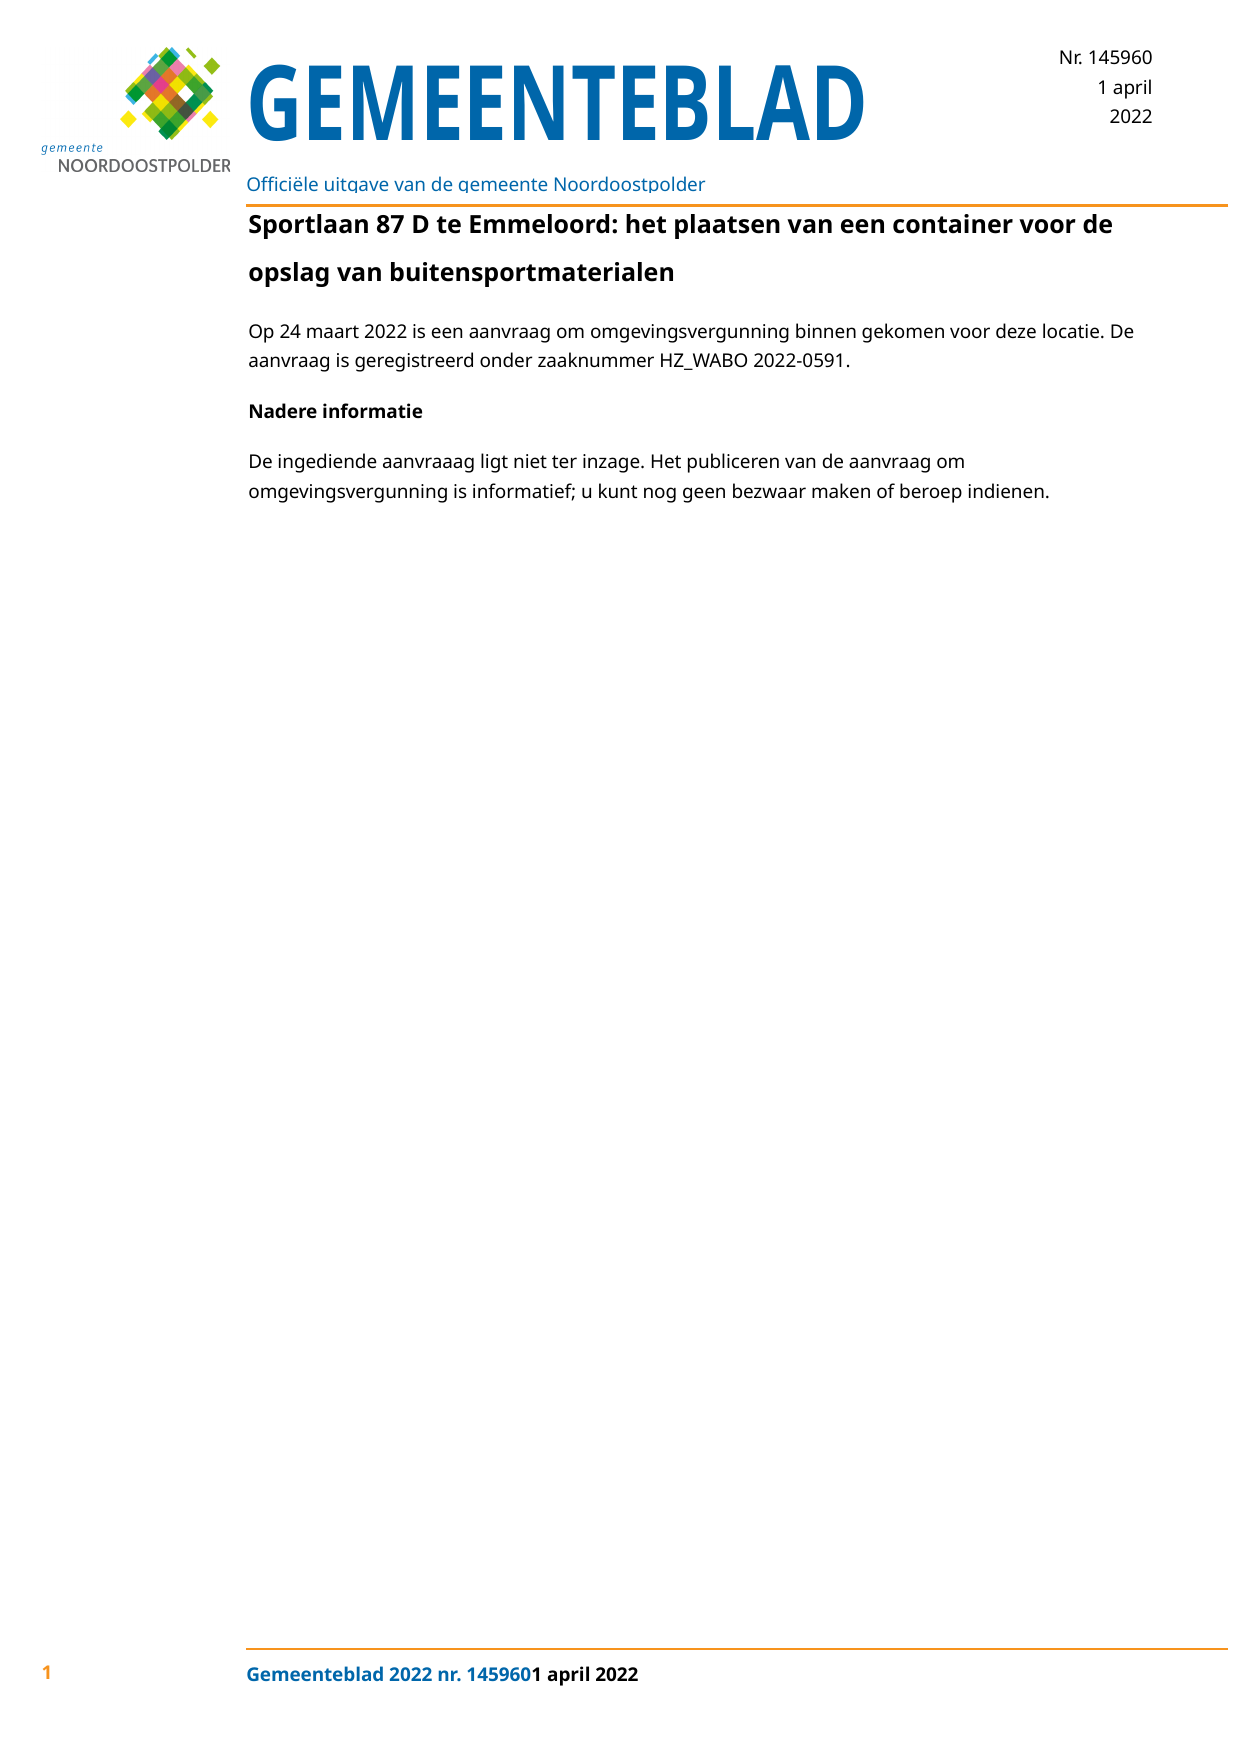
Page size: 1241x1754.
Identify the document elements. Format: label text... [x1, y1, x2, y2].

text Sportlaan 87 D te Emmeloord: het plaatsen van een container voor de opslag van buitensportmaterialen [248, 207, 1152, 288]
text De ingediende aanvraaag ligt niet ter inzage. Het publiceren van de aanvraag om omgevingsvergunning is informatief; u kunt nog geen bezwaar maken of beroep indienen. [248, 448, 1152, 504]
picture [41, 47, 231, 172]
text Op 24 maart 2022 is een aanvraag om omgevingsvergunning binnen gekomen voor deze locatie. De aanvraag is geregistreerd onder zaaknummer HZ_WABO 2022-0591. [248, 318, 1152, 373]
text Nadere informatie [248, 398, 1152, 424]
